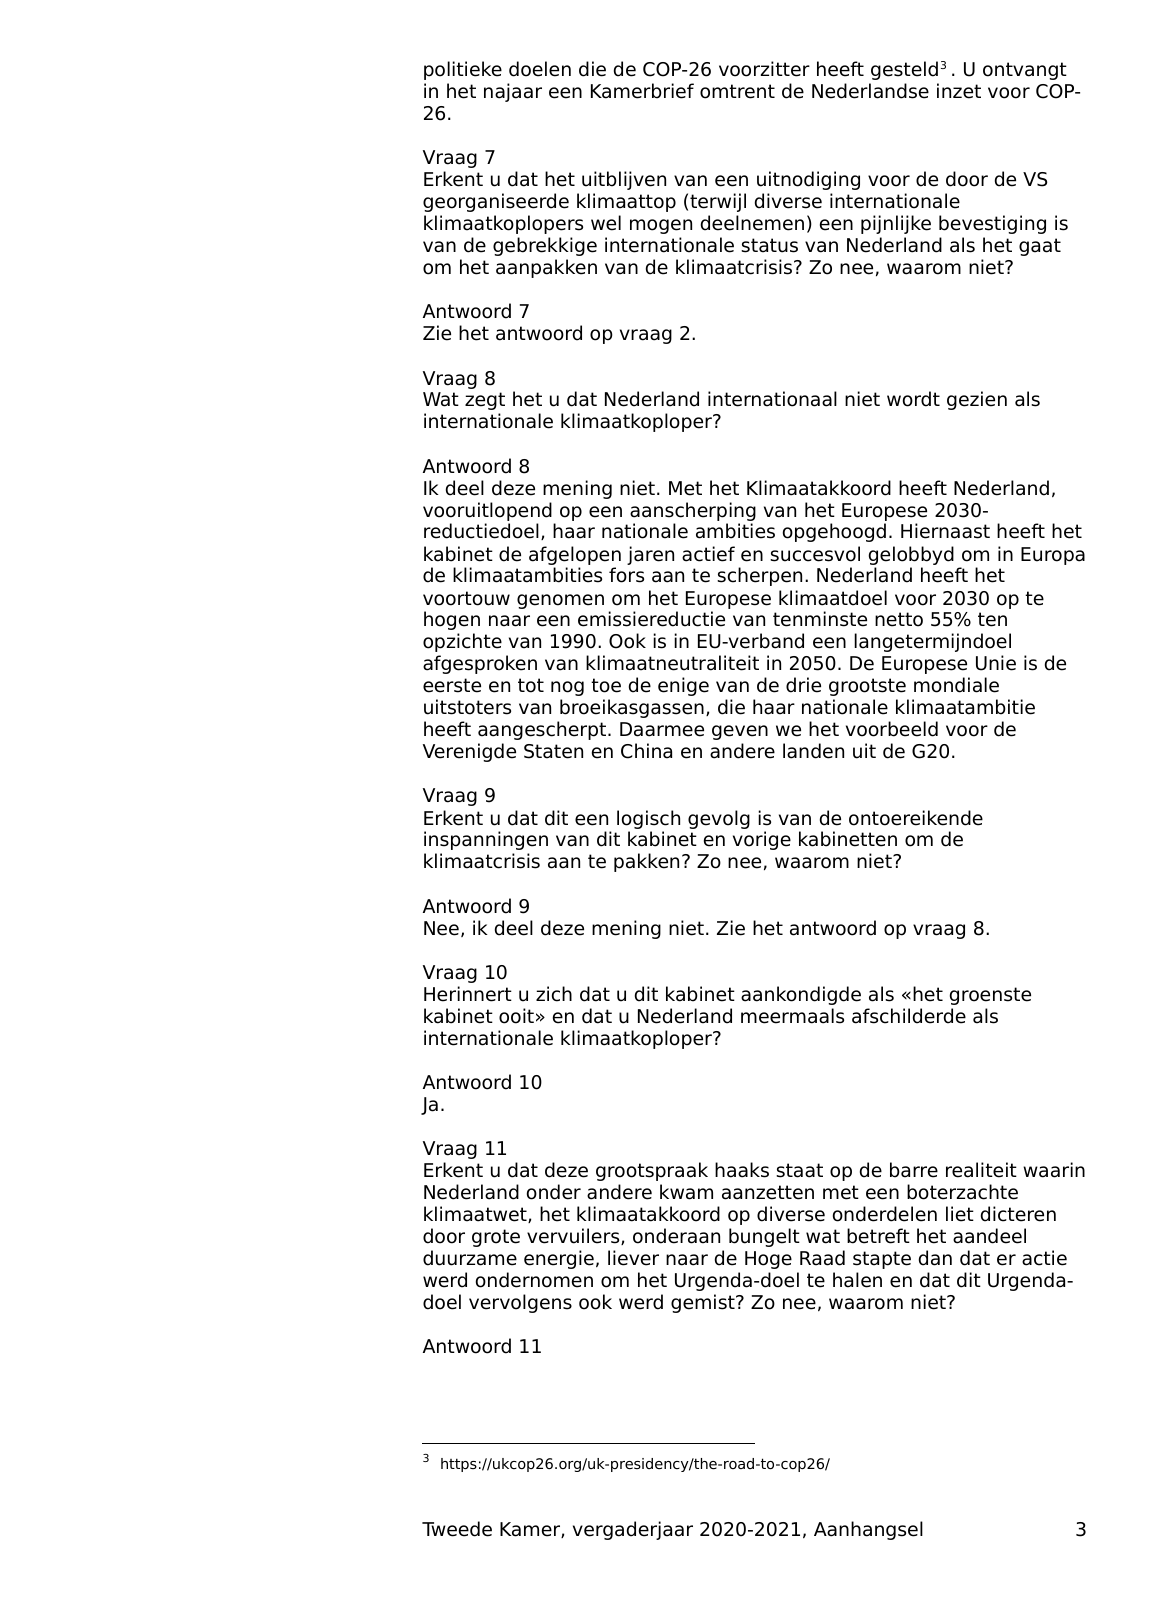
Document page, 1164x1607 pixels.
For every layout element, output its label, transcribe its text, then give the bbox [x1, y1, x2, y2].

text Nee, ik deel deze mening niet. Zie het antwoord op vraag 8. [422, 917, 1087, 939]
text Erkent u dat dit een logisch gevolg is van de ontoereikende inspanningen van dit kabinet en vorige kabinetten om de klimaatcrisis aan te pakken? Zo nee, waarom niet? [422, 807, 1087, 873]
text Vraag 7 [422, 147, 1087, 169]
text Vraag 8 [422, 367, 1087, 389]
text Wat zegt het u dat Nederland internationaal niet wordt gezien als internationale klimaatkoploper? [422, 389, 1087, 433]
text politieke doelen die de COP-26 voorzitter heeft gesteld. U ontvangt in het najaar een Kamerbrief omtrent de Nederlandse inzet voor COP-26. [422, 59, 1087, 125]
text Antwoord 11 [422, 1336, 1087, 1358]
text Ja. [422, 1094, 1087, 1116]
text Antwoord 9 [422, 896, 1087, 917]
text Erkent u dat deze grootspraak haaks staat op de barre realiteit waarin Nederland onder andere kwam aanzetten met een boterzachte klimaatwet, het klimaatakkoord op diverse onderdelen liet dicteren door grote vervuilers, onderaan bungelt wat betreft het aandeel duurzame energie, liever naar de Hoge Raad stapte dan dat er actie werd ondernomen om het Urgenda-doel te halen en dat dit Urgenda-doel vervolgens ook werd gemist? Zo nee, waarom niet? [422, 1160, 1087, 1314]
text Vraag 11 [422, 1138, 1087, 1160]
text Zie het antwoord op vraag 2. [422, 323, 1087, 345]
text https://ukcop26.org/uk-presidency/the-road-to-cop26/ [422, 1452, 1087, 1474]
text Herinnert u zich dat u dit kabinet aankondigde als «het groenste kabinet ooit» en dat u Nederland meermaals afschilderde als internationale klimaatkoploper? [422, 984, 1087, 1049]
text Antwoord 10 [422, 1072, 1087, 1094]
text Antwoord 7 [422, 301, 1087, 323]
text Vraag 9 [422, 785, 1087, 807]
text Ik deel deze mening niet. Met het Klimaatakkoord heeft Nederland, vooruitlopend op een aanscherping van het Europese 2030-reductiedoel, haar nationale ambities opgehoogd. Hiernaast heeft het kabinet de afgelopen jaren actief en succesvol gelobbyd om in Europa de klimaatambities fors aan te scherpen. Nederland heeft het voortouw genomen om het Europese klimaatdoel voor 2030 op te hogen naar een emissiereductie van tenminste netto 55% ten opzichte van 1990. Ook is in EU-verband een langetermijndoel afgesproken van klimaatneutraliteit in 2050. De Europese Unie is de eerste en tot nog toe de enige van de drie grootste mondiale uitstoters van broeikasgassen, die haar nationale klimaatambitie heeft aangescherpt. Daarmee geven we het voorbeeld voor de Verenigde Staten en China en andere landen uit de G20. [422, 477, 1087, 763]
text Antwoord 8 [422, 456, 1087, 477]
text Erkent u dat het uitblijven van een uitnodiging voor de door de VS georganiseerde klimaattop (terwijl diverse internationale klimaatkoplopers wel mogen deelnemen) een pijnlijke bevestiging is van de gebrekkige internationale status van Nederland als het gaat om het aanpakken van de klimaatcrisis? Zo nee, waarom niet? [422, 169, 1087, 279]
text Vraag 10 [422, 962, 1087, 984]
